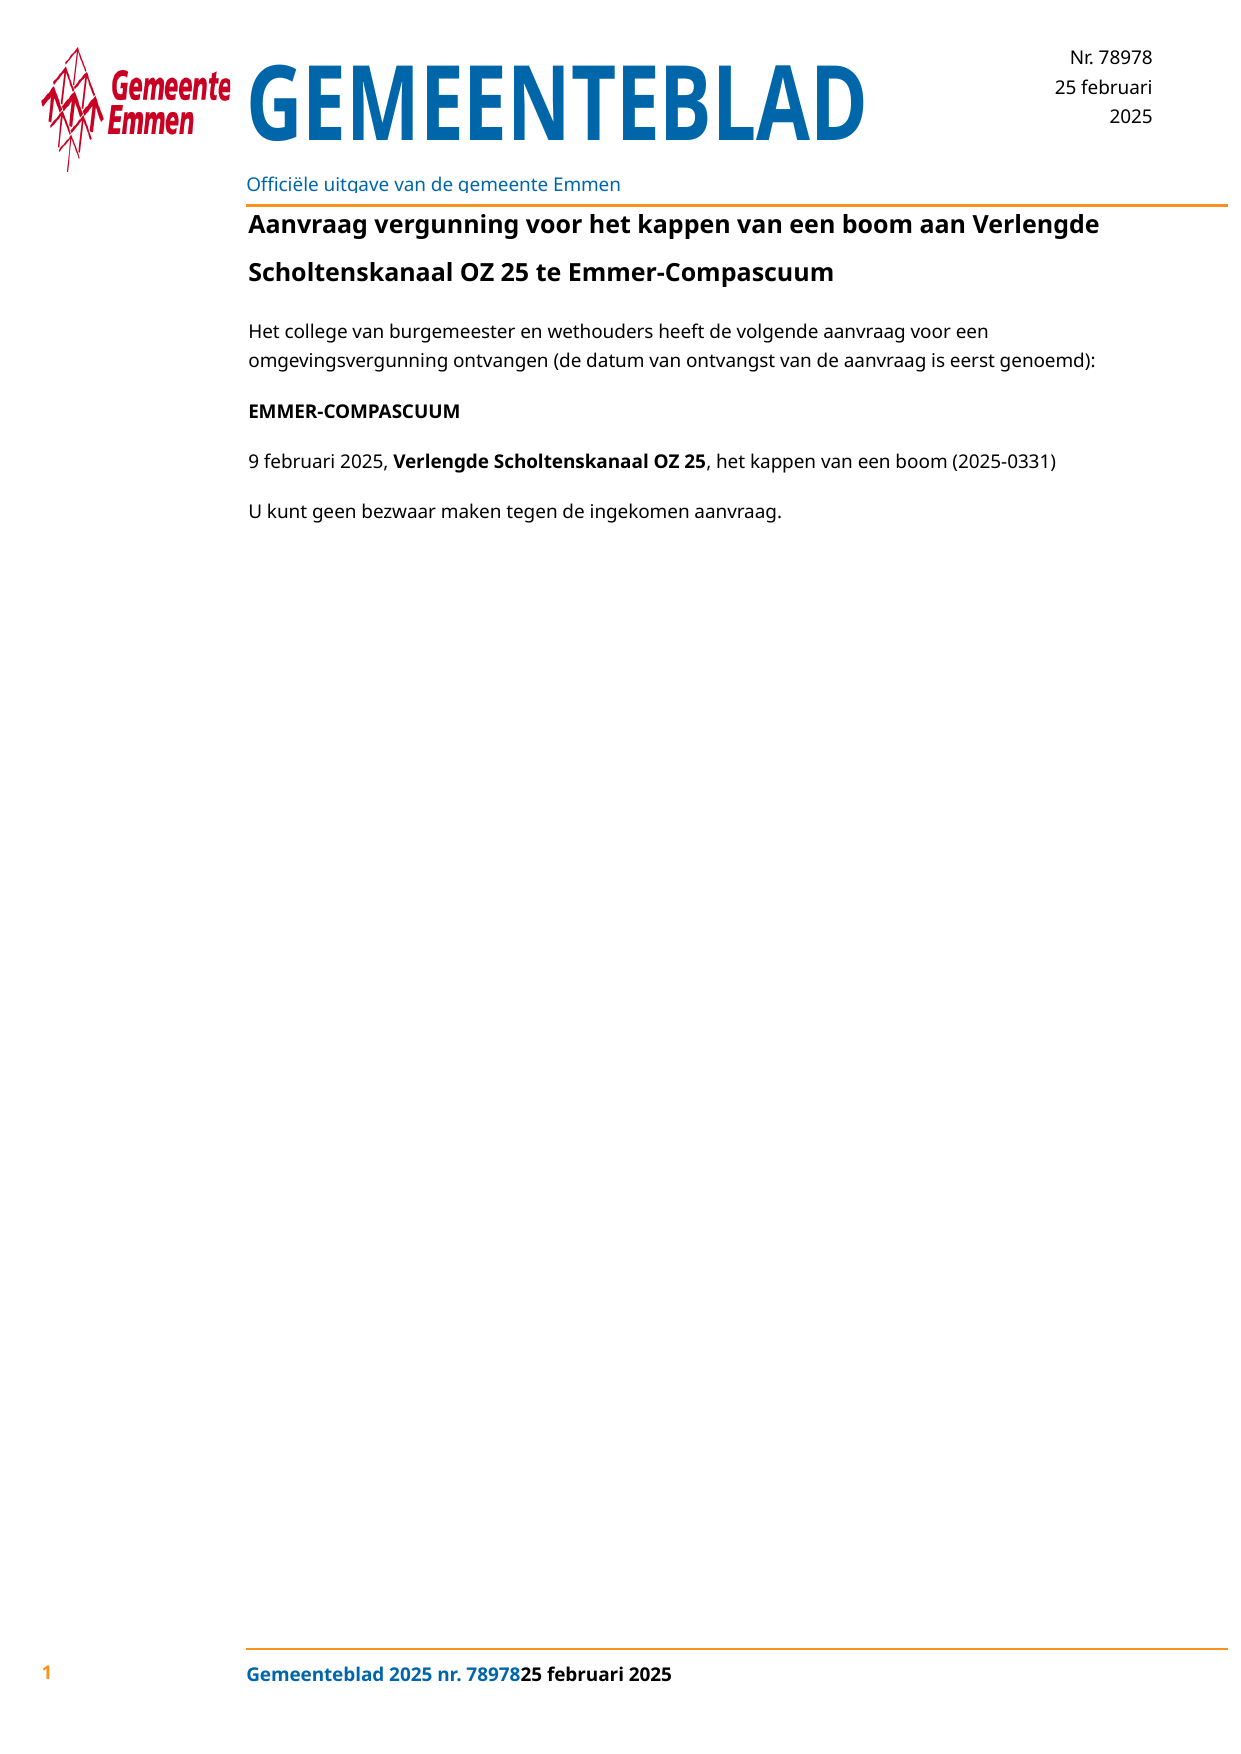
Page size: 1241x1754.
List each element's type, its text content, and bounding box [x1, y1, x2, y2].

text Het college van burgemeester en wethouders heeft de volgende aanvraag voor een omgevingsvergunning ontvangen (de datum van ontvangst van de aanvraag is eerst genoemd): [248, 318, 1152, 373]
text U kunt geen bezwaar maken tegen de ingekomen aanvraag. [248, 499, 1152, 524]
picture [41, 47, 231, 172]
text Aanvraag vergunning voor het kappen van een boom aan Verlengde Scholtenskanaal OZ 25 te Emmer-Compascuum [248, 207, 1152, 288]
text 9 februari 2025, Verlengde Scholtenskanaal OZ 25, het kappen van een boom (2025-0331) [248, 448, 1152, 474]
text EMMER-COMPASCUUM [248, 398, 1152, 424]
